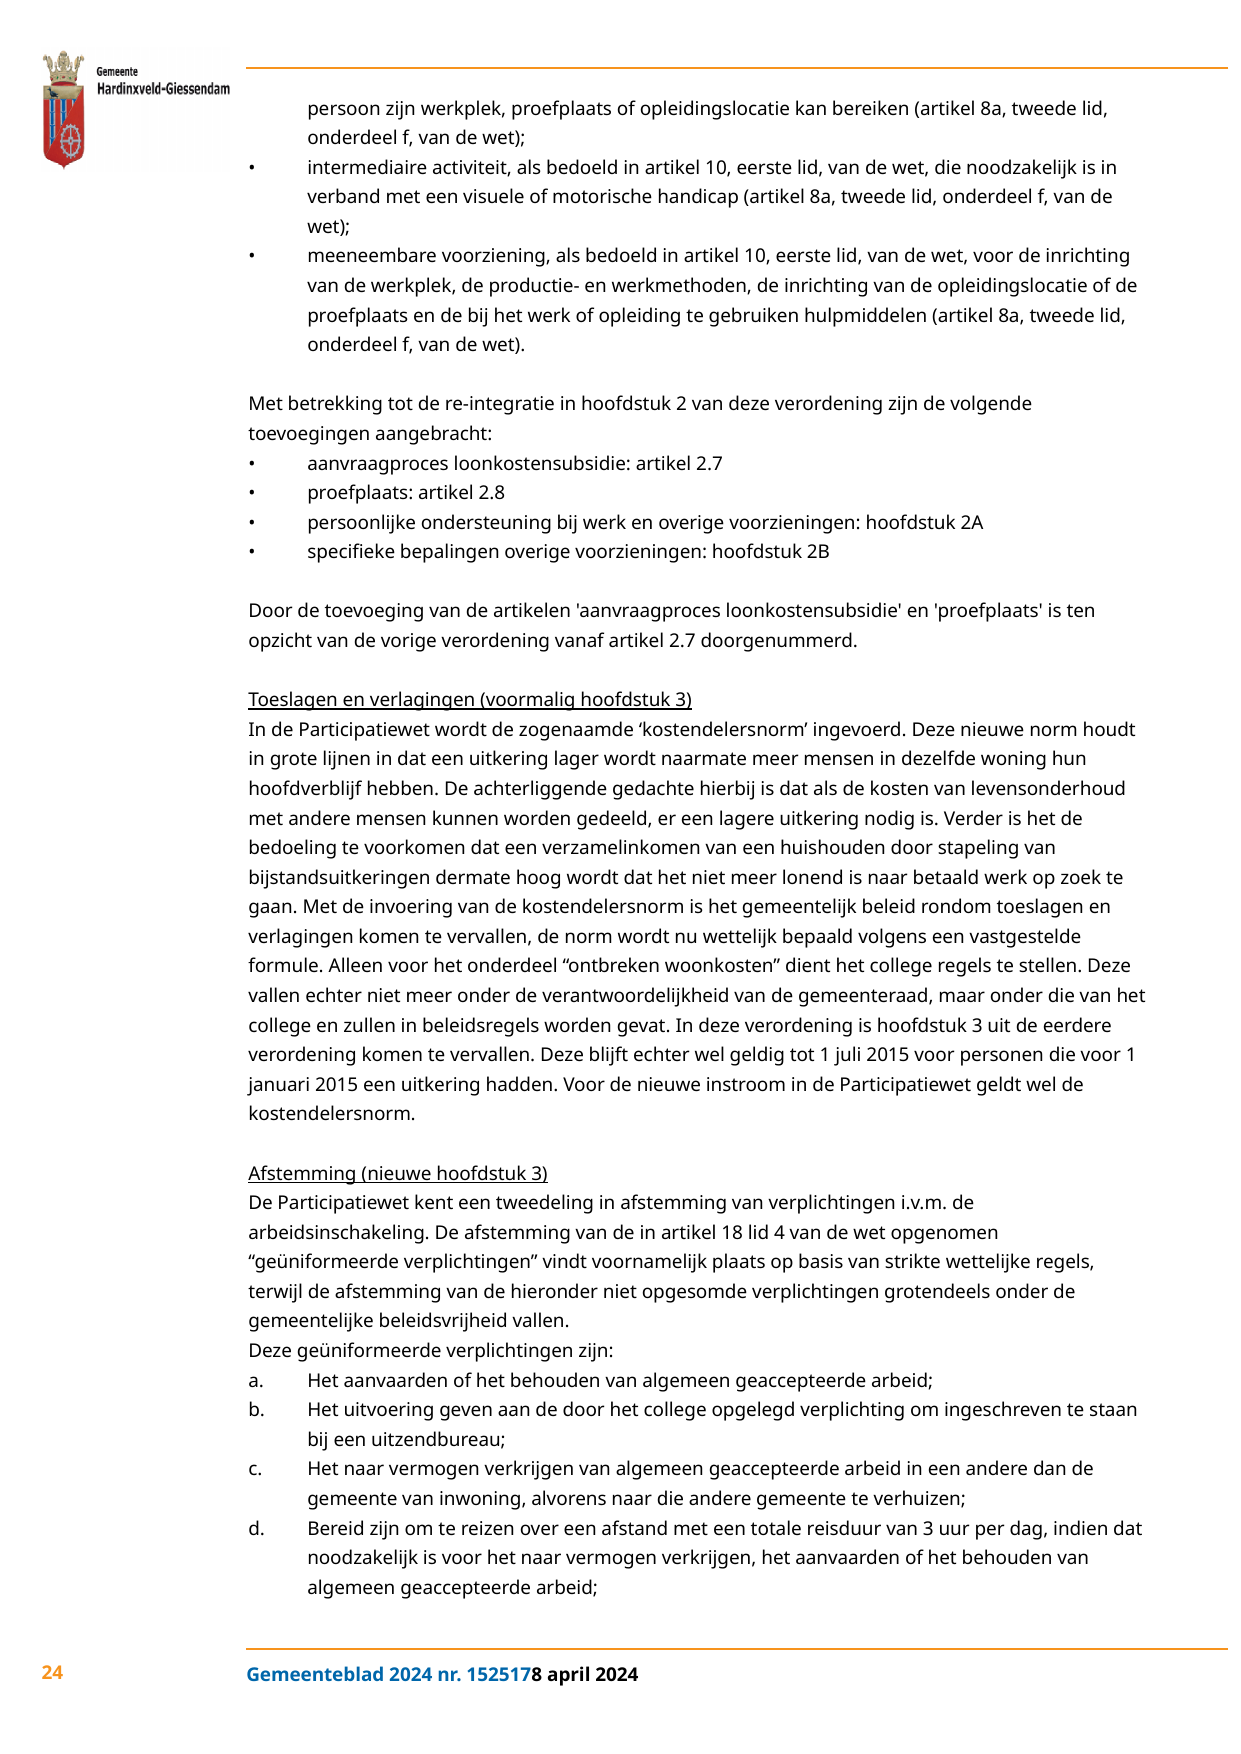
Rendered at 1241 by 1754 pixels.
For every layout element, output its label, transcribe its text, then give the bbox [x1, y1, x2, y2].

text In de Participatiewet wordt de zogenaamde ‘kostendelersnorm’ ingevoerd. Deze nieuwe norm houdt in grote lijnen in dat een uitkering lager wordt naarmate meer mensen in dezelfde woning hun hoofdverblijf hebben. De achterliggende gedachte hierbij is dat als de kosten van levensonderhoud met andere mensen kunnen worden gedeeld, er een lagere uitkering nodig is. Verder is het de bedoeling te voorkomen dat een verzamelinkomen van een huishouden door stapeling van bijstandsuitkeringen dermate hoog wordt dat het niet meer lonend is naar betaald werk op zoek te gaan. Met de invoering van de kostendelersnorm is het gemeentelijk beleid rondom toeslagen en verlagingen komen te vervallen, de norm wordt nu wettelijk bepaald volgens een vastgestelde formule. Alleen voor het onderdeel “ontbreken woonkosten” dient het college regels te stellen. Deze vallen echter niet meer onder de verantwoordelijkheid van de gemeenteraad, maar onder die van het college en zullen in beleidsregels worden gevat. In deze verordening is hoofdstuk 3 uit de eerdere verordening komen te vervallen. Deze blijft echter wel geldig tot 1 juli 2015 voor personen die voor 1 januari 2015 een uitkering hadden. Voor de nieuwe instroom in de Participatiewet geldt wel de kostendelersnorm. [248, 716, 1152, 1126]
list Het naar vermogen verkrijgen van algemeen geaccepteerde arbeid in een andere dan de gemeente van inwoning, alvorens naar die andere gemeente te verhuizen; [248, 1456, 1152, 1511]
list Het uitvoering geven aan de door het college opgelegd verplichting om ingeschreven te staan bij een uitzendbureau; [248, 1396, 1152, 1452]
text Door de toevoeging van de artikelen 'aanvraagproces loonkostensubsidie' en 'proefplaats' is ten opzicht van de vorige verordening vanaf artikel 2.7 doorgenummerd. [248, 598, 1152, 653]
list meeneembare voorziening, als bedoeld in artikel 10, eerste lid, van de wet, voor de inrichting van de werkplek, de productie- en werkmethoden, de inrichting van de opleidingslocatie of de proefplaats en de bij het werk of opleiding te gebruiken hulpmiddelen (artikel 8a, tweede lid, onderdeel f, van de wet). [248, 243, 1152, 357]
text Afstemming (nieuwe hoofdstuk 3) [248, 1160, 1152, 1186]
text De Participatiewet kent een tweedeling in afstemming van verplichtingen i.v.m. de arbeidsinschakeling. De afstemming van de in artikel 18 lid 4 van de wet opgenomen “geüniformeerde verplichtingen” vindt voornamelijk plaats op basis van strikte wettelijke regels, terwijl de afstemming van de hieronder niet opgesomde verplichtingen grotendeels onder de gemeentelijke beleidsvrijheid vallen. [248, 1189, 1152, 1333]
text Deze geüniformeerde verplichtingen zijn: [248, 1337, 1152, 1363]
list persoonlijke ondersteuning bij werk en overige voorzieningen: hoofdstuk 2A [248, 509, 1152, 535]
list persoon zijn werkplek, proefplaats of opleidingslocatie kan bereiken (artikel 8a, tweede lid, onderdeel f, van de wet); [248, 95, 1152, 150]
text Toeslagen en verlagingen (voormalig hoofdstuk 3) [248, 686, 1152, 712]
text Met betrekking tot de re-integratie in hoofdstuk 2 van deze verordening zijn de volgende toevoegingen aangebracht: [248, 391, 1152, 446]
list aanvraagproces loonkostensubsidie: artikel 2.7 [248, 450, 1152, 476]
list Het aanvaarden of het behouden van algemeen geaccepteerde arbeid; [248, 1367, 1152, 1393]
list specifieke bepalingen overige voorzieningen: hoofdstuk 2B [248, 538, 1152, 564]
list proefplaats: artikel 2.8 [248, 479, 1152, 505]
picture [41, 47, 231, 172]
list intermediaire activiteit, als bedoeld in artikel 10, eerste lid, van de wet, die noodzakelijk is in verband met een visuele of motorische handicap (artikel 8a, tweede lid, onderdeel f, van de wet); [248, 154, 1152, 239]
list Bereid zijn om te reizen over een afstand met een totale reisduur van 3 uur per dag, indien dat noodzakelijk is voor het naar vermogen verkrijgen, het aanvaarden of het behouden van algemeen geaccepteerde arbeid; [248, 1515, 1152, 1600]
